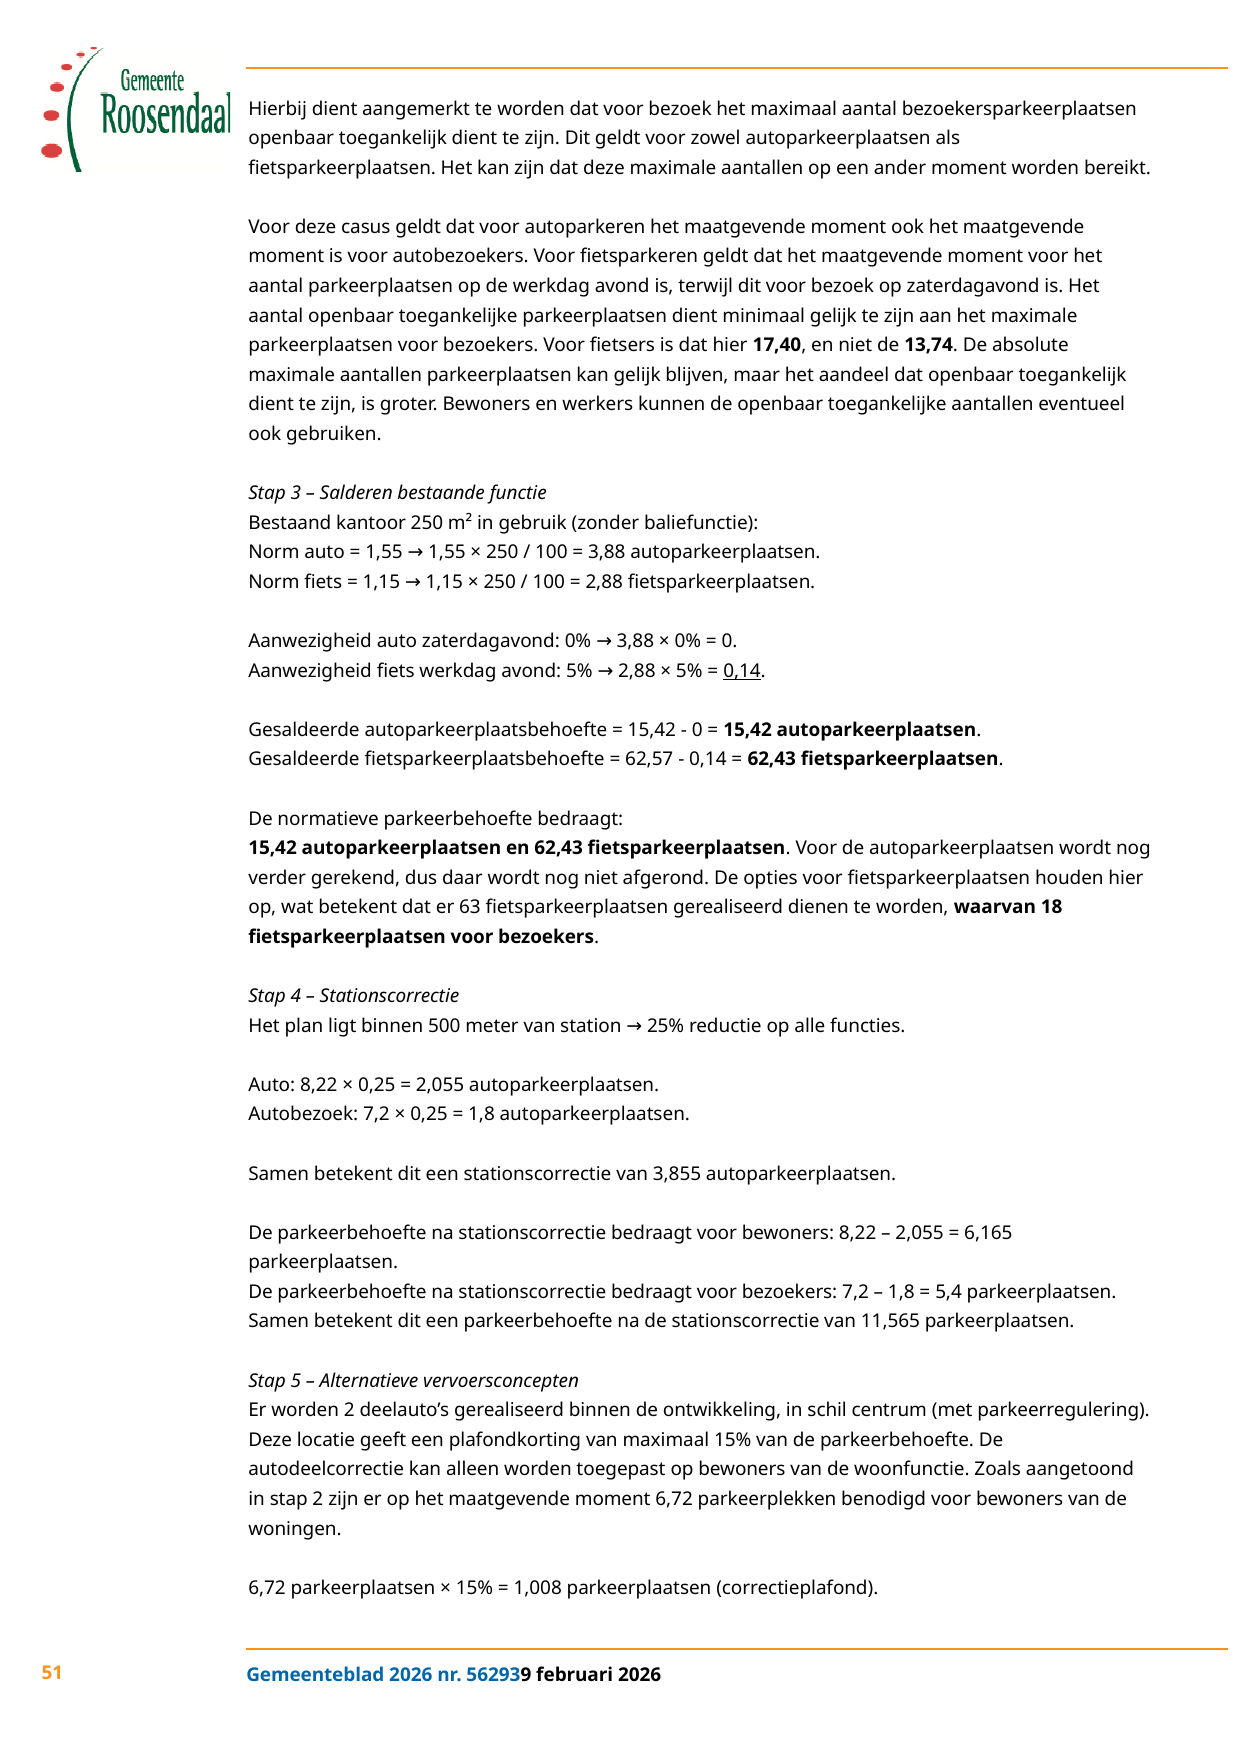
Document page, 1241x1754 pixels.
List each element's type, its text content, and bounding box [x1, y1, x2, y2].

text Auto: 8,22 × 0,25 = 2,055 autoparkeerplaatsen. [248, 1071, 1152, 1097]
text Stap 3 – Salderen bestaande functie [248, 479, 1152, 505]
text Norm fiets = 1,15 → 1,15 × 250 / 100 = 2,88 fietsparkeerplaatsen. [248, 568, 1152, 594]
text Autobezoek: 7,2 × 0,25 = 1,8 autoparkeerplaatsen. [248, 1101, 1152, 1126]
text Aanwezigheid auto zaterdagavond: 0% → 3,88 × 0% = 0. [248, 627, 1152, 653]
text 15,42 autoparkeerplaatsen en 62,43 fietsparkeerplaatsen. Voor de autoparkeerplaatsen wordt nog verder gerekend, dus daar wordt nog niet afgerond. De opties voor fietsparkeerplaatsen houden hier op, wat betekent dat er 63 fietsparkeerplaatsen gerealiseerd dienen te worden, waarvan 18 fietsparkeerplaatsen voor bezoekers. [248, 834, 1152, 949]
text Er worden 2 deelauto’s gerealiseerd binnen de ontwikkeling, in schil centrum (met parkeerregulering). Deze locatie geeft een plafondkorting van maximaal 15% van de parkeerbehoefte. De autodeelcorrectie kan alleen worden toegepast op bewoners van de woonfunctie. Zoals aangetoond in stap 2 zijn er op het maatgevende moment 6,72 parkeerplekken benodigd voor bewoners van de woningen. [248, 1396, 1152, 1541]
text Samen betekent dit een stationscorrectie van 3,855 autoparkeerplaatsen. [248, 1160, 1152, 1186]
text Voor deze casus geldt dat voor autoparkeren het maatgevende moment ook het maatgevende moment is voor autobezoekers. Voor fietsparkeren geldt dat het maatgevende moment voor het aantal parkeerplaatsen op de werkdag avond is, terwijl dit voor bezoek op zaterdagavond is. Het aantal openbaar toegankelijke parkeerplaatsen dient minimaal gelijk te zijn aan het maximale parkeerplaatsen voor bezoekers. Voor fietsers is dat hier 17,40, en niet de 13,74. De absolute maximale aantallen parkeerplaatsen kan gelijk blijven, maar het aandeel dat openbaar toegankelijk dient te zijn, is groter. Bewoners en werkers kunnen de openbaar toegankelijke aantallen eventueel ook gebruiken. [248, 213, 1152, 446]
text De parkeerbehoefte na stationscorrectie bedraagt voor bewoners: 8,22 – 2,055 = 6,165 parkeerplaatsen. [248, 1219, 1152, 1274]
text Norm auto = 1,55 → 1,55 × 250 / 100 = 3,88 autoparkeerplaatsen. [248, 538, 1152, 564]
text 6,72 parkeerplaatsen × 15% = 1,008 parkeerplaatsen (correctieplafond). [248, 1574, 1152, 1600]
text Stap 4 – Stationscorrectie [248, 982, 1152, 1008]
text Gesaldeerde autoparkeerplaatsbehoefte = 15,42 - 0 = 15,42 autoparkeerplaatsen. [248, 716, 1152, 742]
picture [41, 47, 231, 172]
text Hierbij dient aangemerkt te worden dat voor bezoek het maximaal aantal bezoekersparkeerplaatsen openbaar toegankelijk dient te zijn. Dit geldt voor zowel autoparkeerplaatsen als fietsparkeerplaatsen. Het kan zijn dat deze maximale aantallen op een ander moment worden bereikt. [248, 95, 1152, 180]
text Samen betekent dit een parkeerbehoefte na de stationscorrectie van 11,565 parkeerplaatsen. [248, 1308, 1152, 1333]
text De parkeerbehoefte na stationscorrectie bedraagt voor bezoekers: 7,2 – 1,8 = 5,4 parkeerplaatsen. [248, 1278, 1152, 1304]
text Gesaldeerde fietsparkeerplaatsbehoefte = 62,57 - 0,14 = 62,43 fietsparkeerplaatsen. [248, 746, 1152, 771]
text Aanwezigheid fiets werkdag avond: 5% → 2,88 × 5% = 0,14. [248, 657, 1152, 683]
text De normatieve parkeerbehoefte bedraagt: [248, 805, 1152, 831]
text Het plan ligt binnen 500 meter van station → 25% reductie op alle functies. [248, 1012, 1152, 1038]
text Bestaand kantoor 250 m² in gebruik (zonder baliefunctie): [248, 509, 1152, 535]
text Stap 5 – Alternatieve vervoersconcepten [248, 1367, 1152, 1393]
